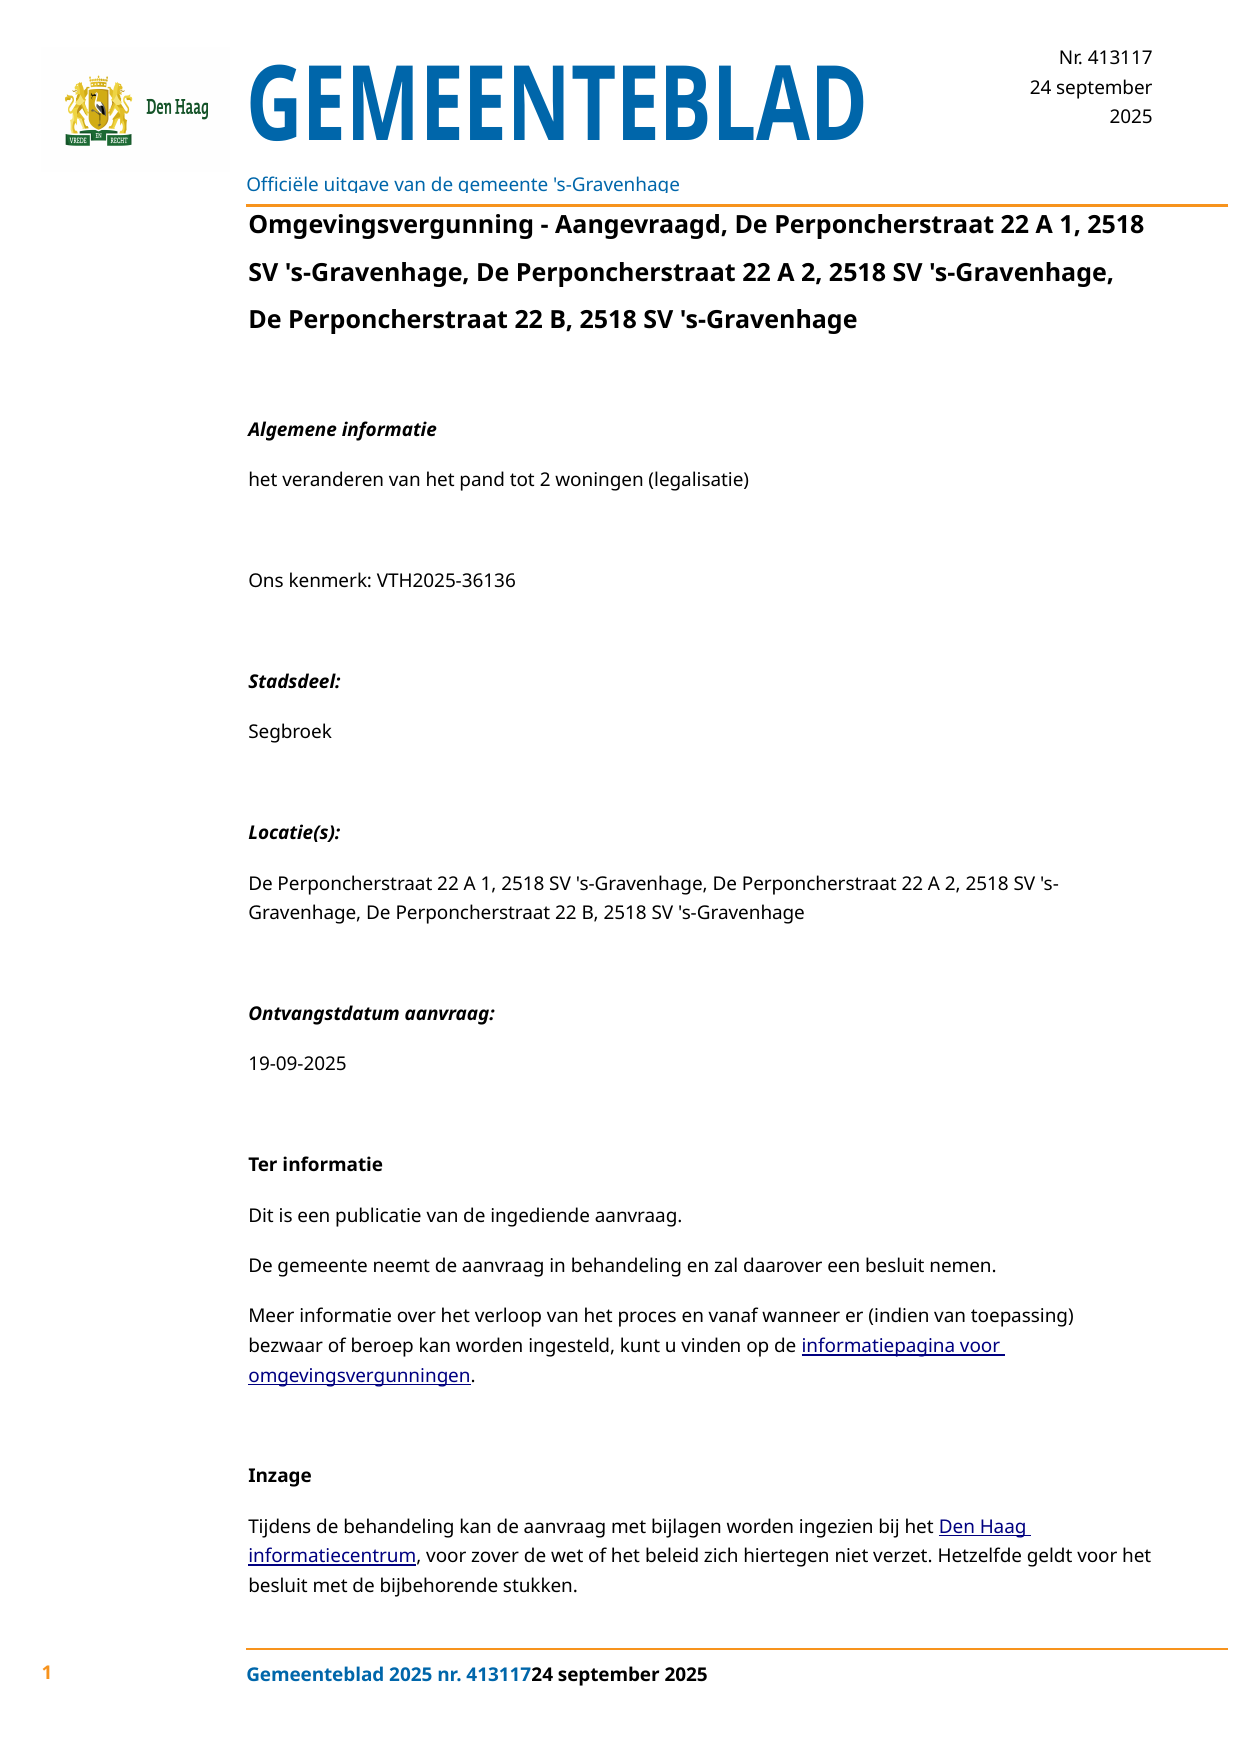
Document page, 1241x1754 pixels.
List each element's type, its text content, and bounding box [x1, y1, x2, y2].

text Tijdens de behandeling kan de aanvraag met bijlagen worden ingezien bij het Den Haag informatiecentrum, voor zover de wet of het beleid zich hiertegen niet verzet. Hetzelfde geldt voor het besluit met de bijbehorende stukken. [248, 1513, 1152, 1598]
text Ontvangstdatum aanvraag: [248, 1000, 1152, 1026]
text Meer informatie over het verloop van het proces en vanaf wanneer er (indien van toepassing) bezwaar of beroep kan worden ingesteld, kunt u vinden op de informatiepagina voor omgevingsvergunningen. [248, 1303, 1152, 1387]
text Algemene informatie [248, 416, 1152, 442]
text Locatie(s): [248, 819, 1152, 845]
text Ter informatie [248, 1151, 1152, 1177]
text het veranderen van het pand tot 2 woningen (legalisatie) [248, 466, 1152, 492]
text 19-09-2025 [248, 1051, 1152, 1076]
text Omgevingsvergunning - Aangevraagd, De Perponcherstraat 22 A 1, 2518 SV 's-Gravenhage, De Perponcherstraat 22 A 2, 2518 SV 's-Gravenhage, De Perponcherstraat 22 B, 2518 SV 's-Gravenhage [248, 207, 1152, 336]
text Dit is een publicatie van de ingediende aanvraag. [248, 1202, 1152, 1227]
text Ons kenmerk: VTH2025-36136 [248, 567, 1152, 593]
text Inzage [248, 1463, 1152, 1488]
text Stadsdeel: [248, 668, 1152, 694]
picture [41, 47, 231, 172]
text Segbroek [248, 718, 1152, 744]
text De gemeente neemt de aanvraag in behandeling en zal daarover een besluit nemen. [248, 1252, 1152, 1278]
text De Perponcherstraat 22 A 1, 2518 SV 's-Gravenhage, De Perponcherstraat 22 A 2, 2518 SV 's-Gravenhage, De Perponcherstraat 22 B, 2518 SV 's-Gravenhage [248, 870, 1152, 925]
